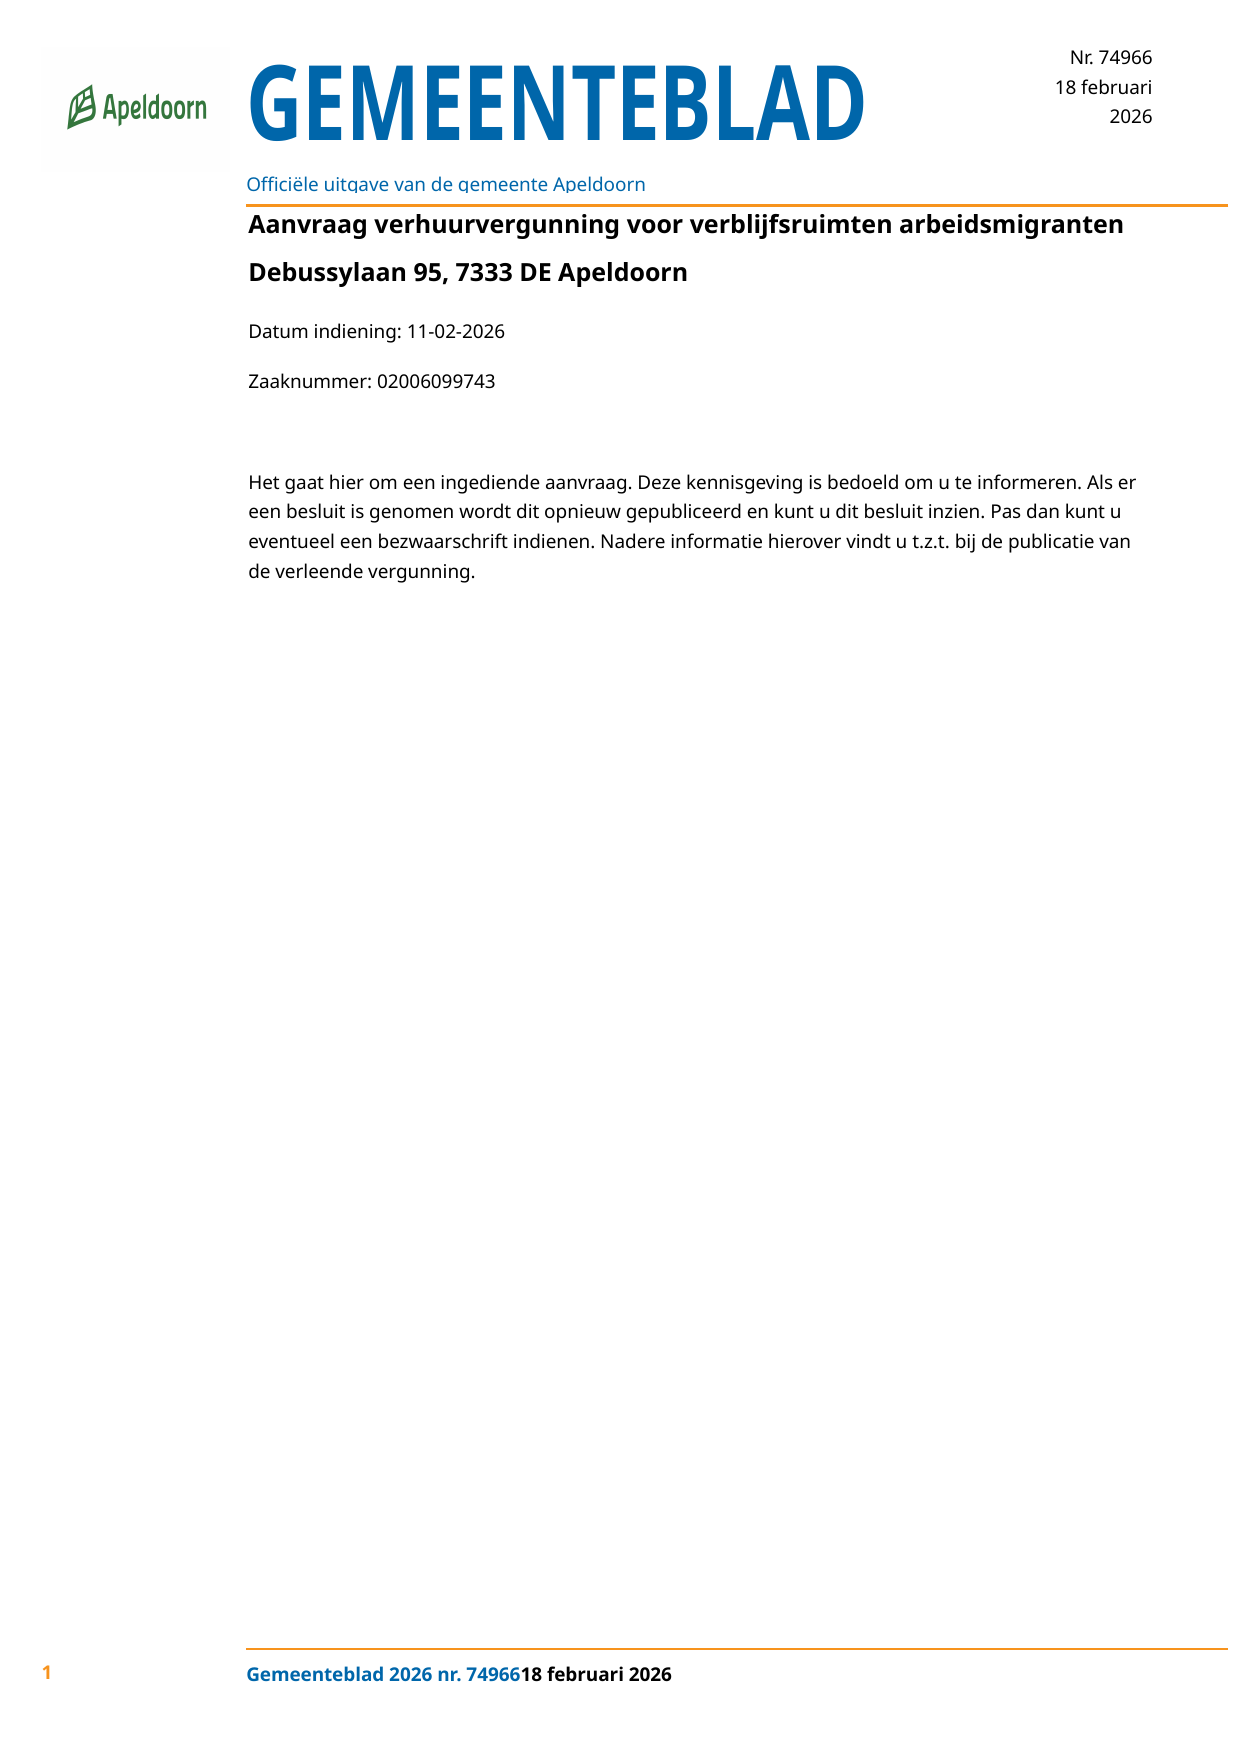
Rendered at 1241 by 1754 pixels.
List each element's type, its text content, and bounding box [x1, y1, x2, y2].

text Het gaat hier om een ingediende aanvraag. Deze kennisgeving is bedoeld om u te informeren. Als er een besluit is genomen wordt dit opnieuw gepubliceerd en kunt u dit besluit inzien. Pas dan kunt u eventueel een bezwaarschrift indienen. Nadere informatie hierover vindt u t.z.t. bij de publicatie van de verleende vergunning. [248, 469, 1152, 584]
text Zaaknummer: 02006099743 [248, 368, 1152, 394]
text Aanvraag verhuurvergunning voor verblijfsruimten arbeidsmigranten Debussylaan 95, 7333 DE Apeldoorn [248, 207, 1152, 288]
text Datum indiening: 11-02-2026 [248, 318, 1152, 344]
picture [41, 47, 231, 172]
